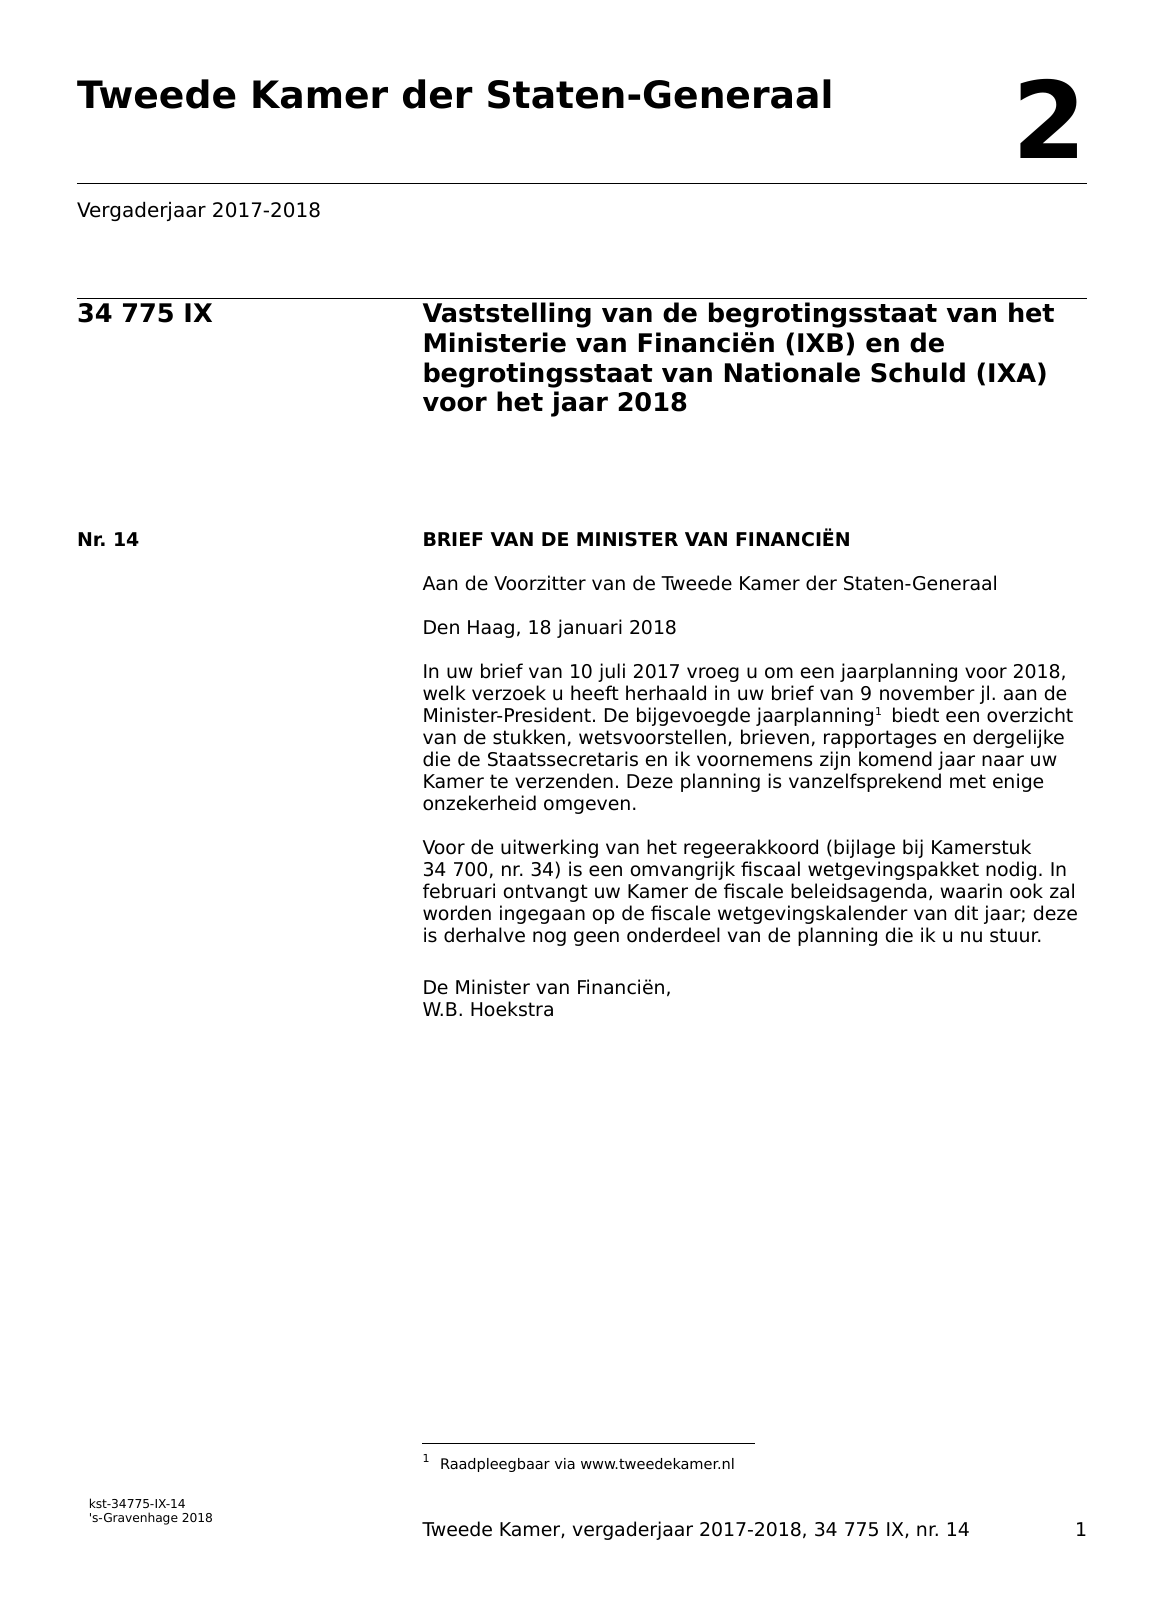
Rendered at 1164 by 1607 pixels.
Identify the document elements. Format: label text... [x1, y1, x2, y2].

text De Minister van Financiën, W.B. Hoekstra [422, 977, 1087, 1021]
subtitle 34 775 IX Vaststelling van de begrotingsstaat van het Ministerie van Financiën (IXB) en de begrotingsstaat van Nationale Schuld (IXA) voor het jaar 2018 [77, 299, 1087, 418]
text Raadpleegbaar via www.tweedekamer.nl [422, 1452, 1087, 1474]
subtitle Nr. 14 BRIEF VAN DE MINISTER VAN FINANCIËN [77, 529, 1087, 551]
text 's-Gravenhage 2018 [88, 1511, 323, 1525]
text kst-34775-IX-14 [88, 1497, 323, 1511]
text Voor de uitwerking van het regeerakkoord (bijlage bij Kamerstuk 34 700, nr. 34) is een omvangrijk fiscaal wetgevingspakket nodig. In februari ontvangt uw Kamer de fiscale beleidsagenda, waarin ook zal worden ingegaan op de fiscale wetgevingskalender van dit jaar; deze is derhalve nog geen onderdeel van de planning die ik u nu stuur. [422, 837, 1087, 947]
text Den Haag, 18 januari 2018 [422, 617, 1087, 639]
table_cell Vergaderjaar 2017-2018 [77, 184, 1087, 298]
text Aan de Voorzitter van de Tweede Kamer der Staten-Generaal [422, 573, 1087, 595]
table_header Tweede Kamer der Staten-Generaal [77, 59, 886, 183]
text In uw brief van 10 juli 2017 vroeg u om een jaarplanning voor 2018, welk verzoek u heeft herhaald in uw brief van 9 november jl. aan de Minister-President. De bijgevoegde jaarplanning biedt een overzicht van de stukken, wetsvoorstellen, brieven, rapportages en dergelijke die de Staatssecretaris en ik voornemens zijn komend jaar naar uw Kamer te verzenden. Deze planning is vanzelfsprekend met enige onzekerheid omgeven. [422, 661, 1087, 815]
table_header 2 [886, 59, 1087, 183]
